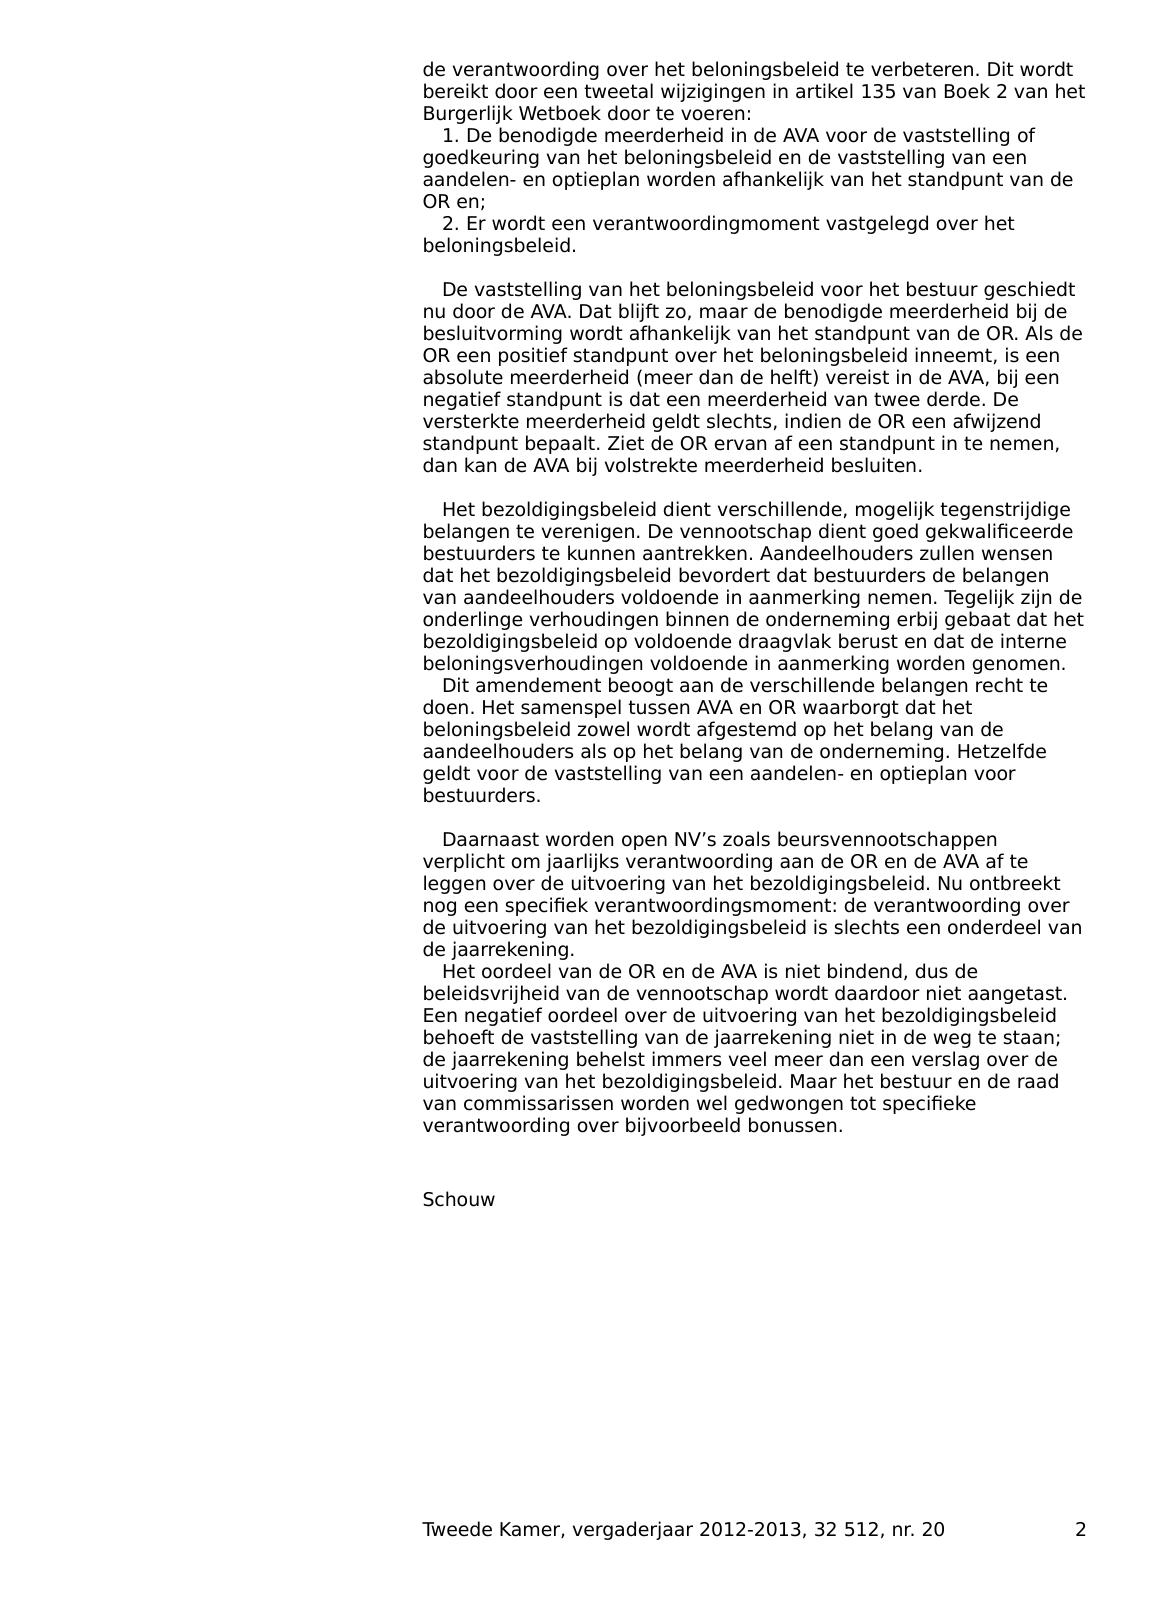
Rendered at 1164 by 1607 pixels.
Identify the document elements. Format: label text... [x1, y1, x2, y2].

text Schouw [422, 1167, 1087, 1211]
text Het oordeel van de OR en de AVA is niet bindend, dus de beleidsvrijheid van de vennootschap wordt daardoor niet aangetast. Een negatief oordeel over de uitvoering van het bezoldigingsbeleid behoeft de vaststelling van de jaarrekening niet in de weg te staan; de jaarrekening behelst immers veel meer dan een verslag over de uitvoering van het bezoldigingsbeleid. Maar het bestuur en de raad van commissarissen worden wel gedwongen tot specifieke verantwoording over bijvoorbeeld bonussen. [422, 961, 1087, 1137]
text 2. Er wordt een verantwoordingmoment vastgelegd over het beloningsbeleid. [422, 213, 1087, 257]
text Dit amendement beoogt aan de verschillende belangen recht te doen. Het samenspel tussen AVA en OR waarborgt dat het beloningsbeleid zowel wordt afgestemd op het belang van de aandeelhouders als op het belang van de onderneming. Hetzelfde geldt voor de vaststelling van een aandelen- en optieplan voor bestuurders. [422, 675, 1087, 807]
text Het bezoldigingsbeleid dient verschillende, mogelijk tegenstrijdige belangen te verenigen. De vennootschap dient goed gekwalificeerde bestuurders te kunnen aantrekken. Aandeelhouders zullen wensen dat het bezoldigingsbeleid bevordert dat bestuurders de belangen van aandeelhouders voldoende in aanmerking nemen. Tegelijk zijn de onderlinge verhoudingen binnen de onderneming erbij gebaat dat het bezoldigingsbeleid op voldoende draagvlak berust en dat de interne beloningsverhoudingen voldoende in aanmerking worden genomen. [422, 499, 1087, 675]
text de verantwoording over het beloningsbeleid te verbeteren. Dit wordt bereikt door een tweetal wijzigingen in artikel 135 van Boek 2 van het Burgerlijk Wetboek door te voeren: [422, 59, 1087, 125]
text 1. De benodigde meerderheid in de AVA voor de vaststelling of goedkeuring van het beloningsbeleid en de vaststelling van een aandelen- en optieplan worden afhankelijk van het standpunt van de OR en; [422, 125, 1087, 213]
text De vaststelling van het beloningsbeleid voor het bestuur geschiedt nu door de AVA. Dat blijft zo, maar de benodigde meerderheid bij de besluitvorming wordt afhankelijk van het standpunt van de OR. Als de OR een positief standpunt over het beloningsbeleid inneemt, is een absolute meerderheid (meer dan de helft) vereist in de AVA, bij een negatief standpunt is dat een meerderheid van twee derde. De versterkte meerderheid geldt slechts, indien de OR een afwijzend standpunt bepaalt. Ziet de OR ervan af een standpunt in te nemen, dan kan de AVA bij volstrekte meerderheid besluiten. [422, 279, 1087, 477]
text Daarnaast worden open NV’s zoals beursvennootschappen verplicht om jaarlijks verantwoording aan de OR en de AVA af te leggen over de uitvoering van het bezoldigingsbeleid. Nu ontbreekt nog een specifiek verantwoordingsmoment: de verantwoording over de uitvoering van het bezoldigingsbeleid is slechts een onderdeel van de jaarrekening. [422, 829, 1087, 961]
